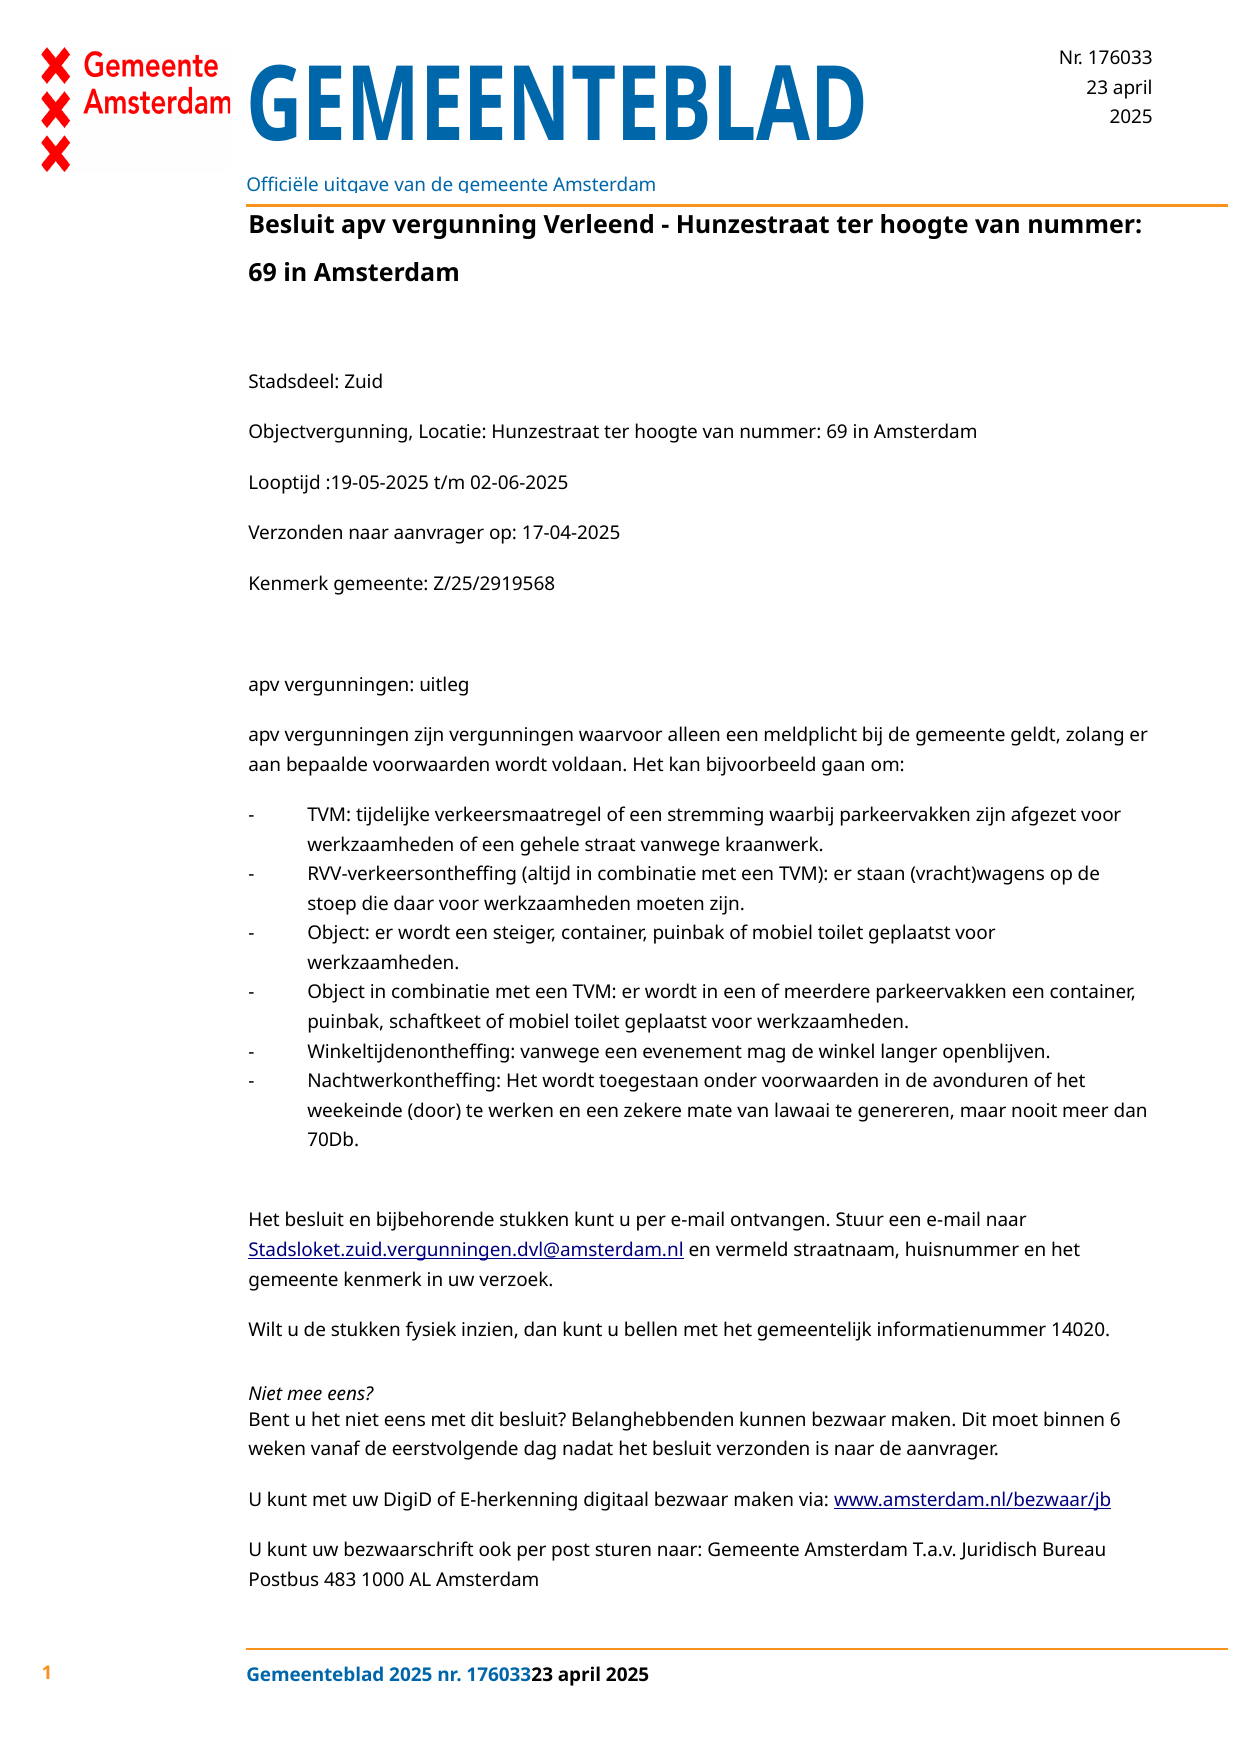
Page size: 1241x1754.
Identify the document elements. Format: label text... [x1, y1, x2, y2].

text Stadsdeel: Zuid [248, 368, 1152, 394]
text Objectvergunning, Locatie: Hunzestraat ter hoogte van nummer: 69 in Amsterdam [248, 419, 1152, 444]
list Object: er wordt een steiger, container, puinbak of mobiel toilet geplaatst voor werkzaamheden. [248, 919, 1152, 975]
text Verzonden naar aanvrager op: 17-04-2025 [248, 519, 1152, 545]
picture [41, 47, 231, 172]
text apv vergunningen zijn vergunningen waarvoor alleen een meldplicht bij de gemeente geldt, zolang er aan bepaalde voorwaarden wordt voldaan. Het kan bijvoorbeeld gaan om: [248, 721, 1152, 777]
text Looptijd :19-05-2025 t/m 02-06-2025 [248, 469, 1152, 495]
text Bent u het niet eens met dit besluit? Belanghebbenden kunnen bezwaar maken. Dit moet binnen 6 weken vanaf de eerstvolgende dag nadat het besluit verzonden is naar de aanvrager. [248, 1406, 1152, 1461]
text Kenmerk gemeente: Z/25/2919568 [248, 570, 1152, 596]
text Besluit apv vergunning Verleend - Hunzestraat ter hoogte van nummer: 69 in Amsterdam [248, 207, 1152, 288]
text Wilt u de stukken fysiek inzien, dan kunt u bellen met het gemeentelijk informatienummer 14020. [248, 1316, 1152, 1342]
text U kunt uw bezwaarschrift ook per post sturen naar: Gemeente Amsterdam T.a.v. Juridisch Bureau Postbus 483 1000 AL Amsterdam [248, 1536, 1152, 1592]
list Winkeltijdenontheffing: vanwege een evenement mag de winkel langer openblijven. [248, 1038, 1152, 1064]
text U kunt met uw DigiD of E-herkenning digitaal bezwaar maken via: www.amsterdam.nl/bezwaar/jb [248, 1486, 1152, 1512]
list Object in combinatie met een TVM: er wordt in een of meerdere parkeervakken een container, puinbak, schaftkeet of mobiel toilet geplaatst voor werkzaamheden. [248, 979, 1152, 1034]
text Het besluit en bijbehorende stukken kunt u per e-mail ontvangen. Stuur een e-mail naar Stadsloket.zuid.vergunningen.dvl@amsterdam.nl en vermeld straatnaam, huisnummer en het gemeente kenmerk in uw verzoek. [248, 1207, 1152, 1292]
list Nachtwerkontheffing: Het wordt toegestaan onder voorwaarden in de avonduren of het weekeinde (door) te werken en een zekere mate van lawaai te genereren, maar nooit meer dan 70Db. [248, 1067, 1152, 1152]
list TVM: tijdelijke verkeersmaatregel of een stremming waarbij parkeervakken zijn afgezet voor werkzaamheden of een gehele straat vanwege kraanwerk. [248, 801, 1152, 857]
text Niet mee eens? [248, 1380, 1152, 1406]
list RVV-verkeersontheffing (altijd in combinatie met een TVM): er staan (vracht)wagens op de stoep die daar voor werkzaamheden moeten zijn. [248, 860, 1152, 916]
text apv vergunningen: uitleg [248, 671, 1152, 697]
